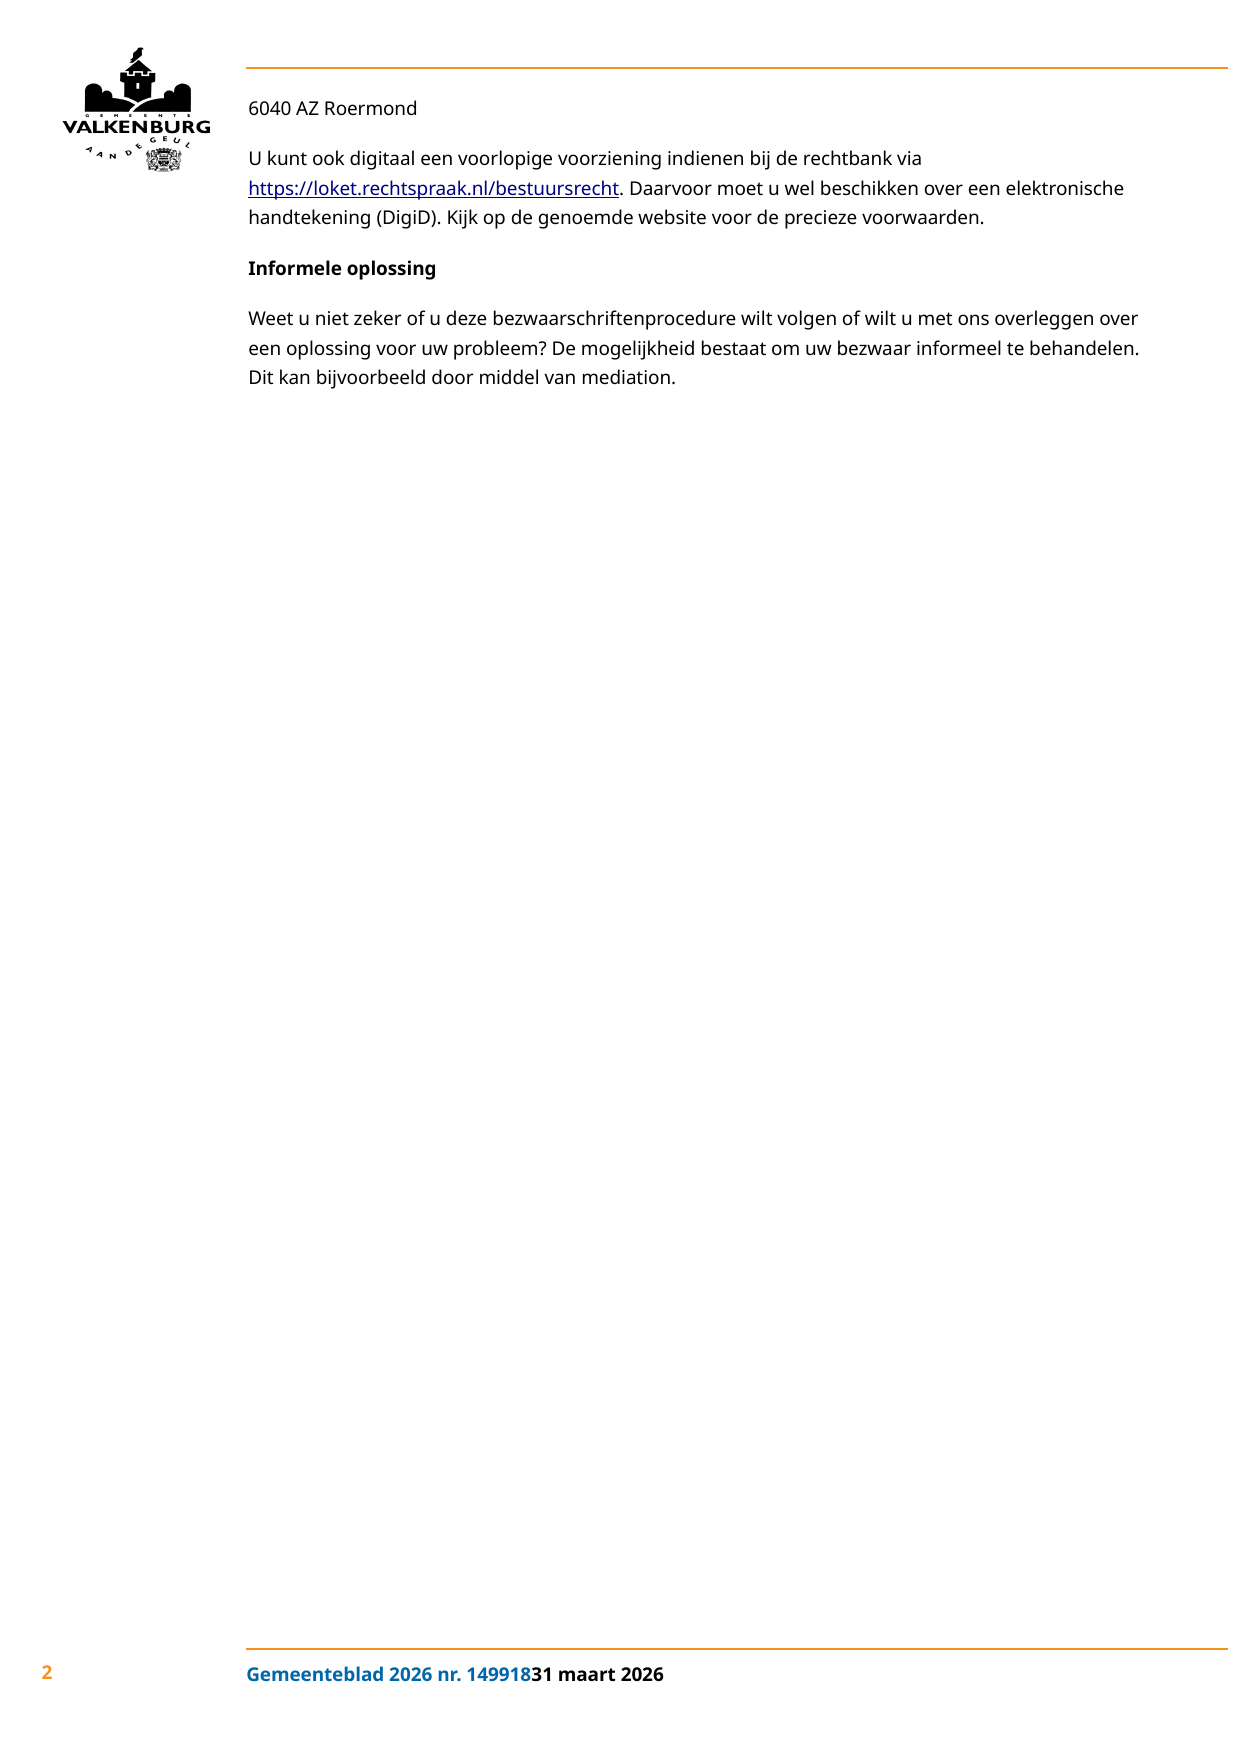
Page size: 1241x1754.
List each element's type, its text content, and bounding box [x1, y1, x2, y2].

text Weet u niet zeker of u deze bezwaarschriftenprocedure wilt volgen of wilt u met ons overleggen over een oplossing voor uw probleem? De mogelijkheid bestaat om uw bezwaar informeel te behandelen. Dit kan bijvoorbeeld door middel van mediation. [248, 305, 1152, 390]
text U kunt ook digitaal een voorlopige voorziening indienen bij de rechtbank via https://loket.rechtspraak.nl/bestuursrecht. Daarvoor moet u wel beschikken over een elektronische handtekening (DigiD). Kijk op de genoemde website voor de precieze voorwaarden. [248, 145, 1152, 230]
text Informele oplossing [248, 255, 1152, 281]
picture [41, 47, 231, 172]
text 6040 AZ Roermond [248, 95, 1152, 121]
